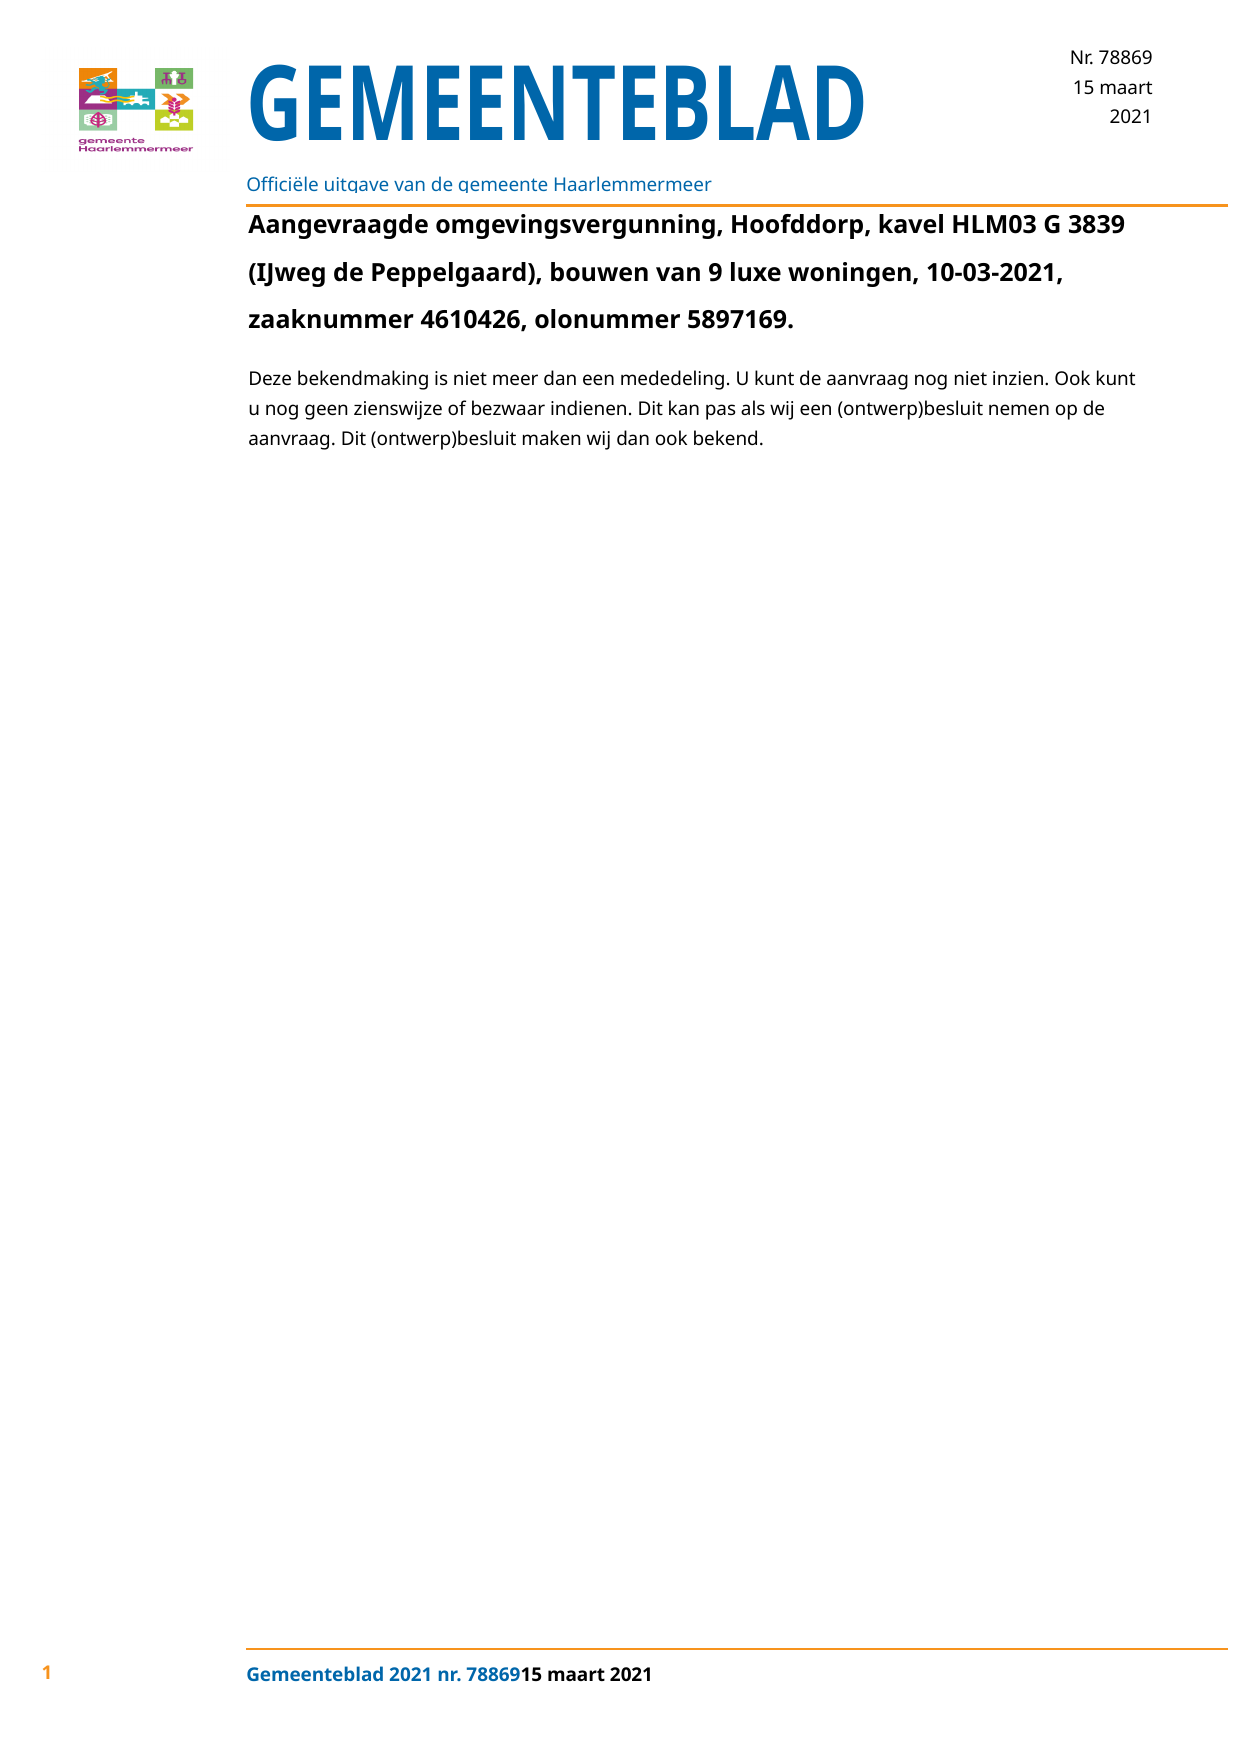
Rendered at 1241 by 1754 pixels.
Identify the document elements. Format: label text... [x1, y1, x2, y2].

picture [41, 47, 231, 172]
text Aangevraagde omgevingsvergunning, Hoofddorp, kavel HLM03 G 3839 (IJweg de Peppelgaard), bouwen van 9 luxe woningen, 10-03-2021, zaaknummer 4610426, olonummer 5897169. [248, 207, 1152, 336]
text Deze bekendmaking is niet meer dan een mededeling. U kunt de aanvraag nog niet inzien. Ook kunt u nog geen zienswijze of bezwaar indienen. Dit kan pas als wij een (ontwerp)besluit nemen op de aanvraag. Dit (ontwerp)besluit maken wij dan ook bekend. [248, 366, 1152, 450]
